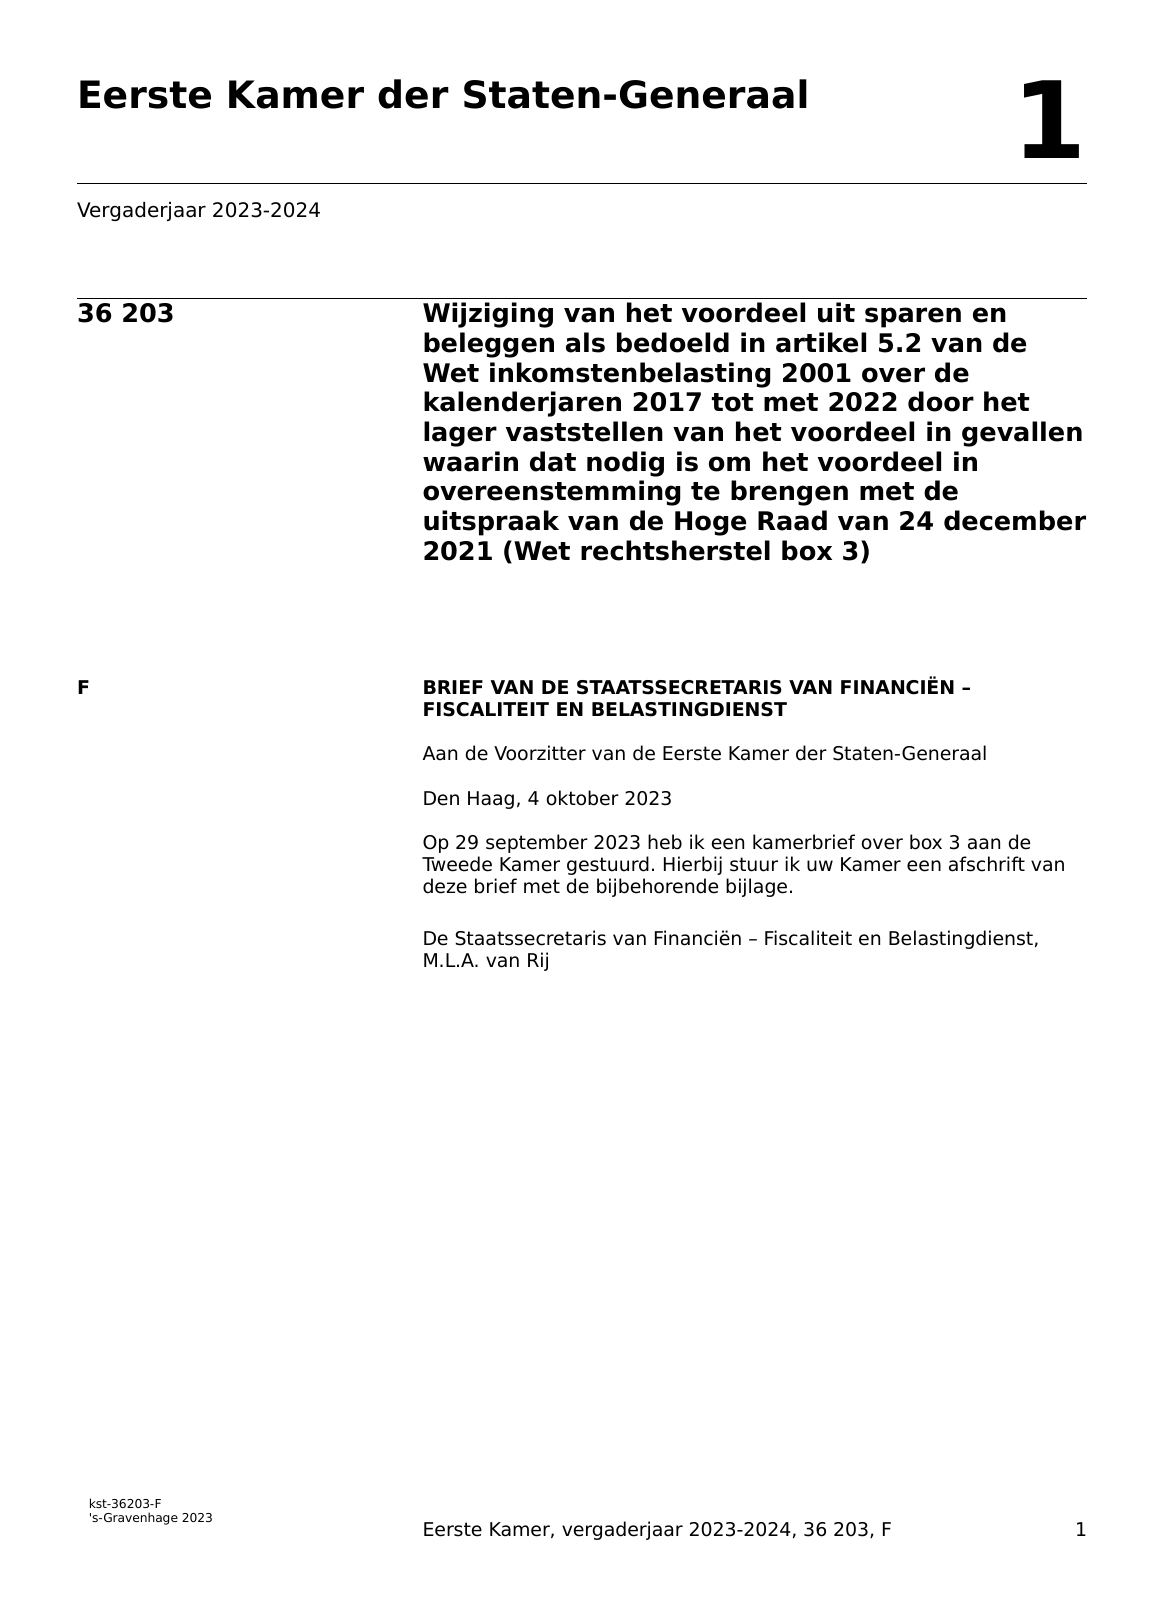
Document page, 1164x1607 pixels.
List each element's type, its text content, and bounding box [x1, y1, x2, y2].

text 's-Gravenhage 2023 [88, 1511, 323, 1525]
table_header 1 [886, 59, 1087, 183]
text Den Haag, 4 oktober 2023 [422, 787, 1087, 809]
text Aan de Voorzitter van de Eerste Kamer der Staten-Generaal [422, 743, 1087, 765]
subtitle 36 203 Wijziging van het voordeel uit sparen en beleggen als bedoeld in artikel 5.2 van de Wet inkomstenbelasting 2001 over de kalenderjaren 2017 tot met 2022 door het lager vaststellen van het voordeel in gevallen waarin dat nodig is om het voordeel in overeenstemming te brengen met de uitspraak van de Hoge Raad van 24 december 2021 (Wet rechtsherstel box 3) [77, 299, 1087, 566]
table_header Eerste Kamer der Staten-Generaal [77, 59, 886, 183]
text kst-36203-F [88, 1497, 323, 1511]
text Op 29 september 2023 heb ik een kamerbrief over box 3 aan de Tweede Kamer gestuurd. Hierbij stuur ik uw Kamer een afschrift van deze brief met de bijbehorende bijlage. [422, 832, 1087, 898]
subtitle F BRIEF VAN DE STAATSSECRETARIS VAN FINANCIËN – FISCALITEIT EN BELASTINGDIENST [77, 677, 1087, 721]
table_cell Vergaderjaar 2023-2024 [77, 184, 1087, 298]
text De Staatssecretaris van Financiën – Fiscaliteit en Belastingdienst, M.L.A. van Rij [422, 928, 1087, 972]
